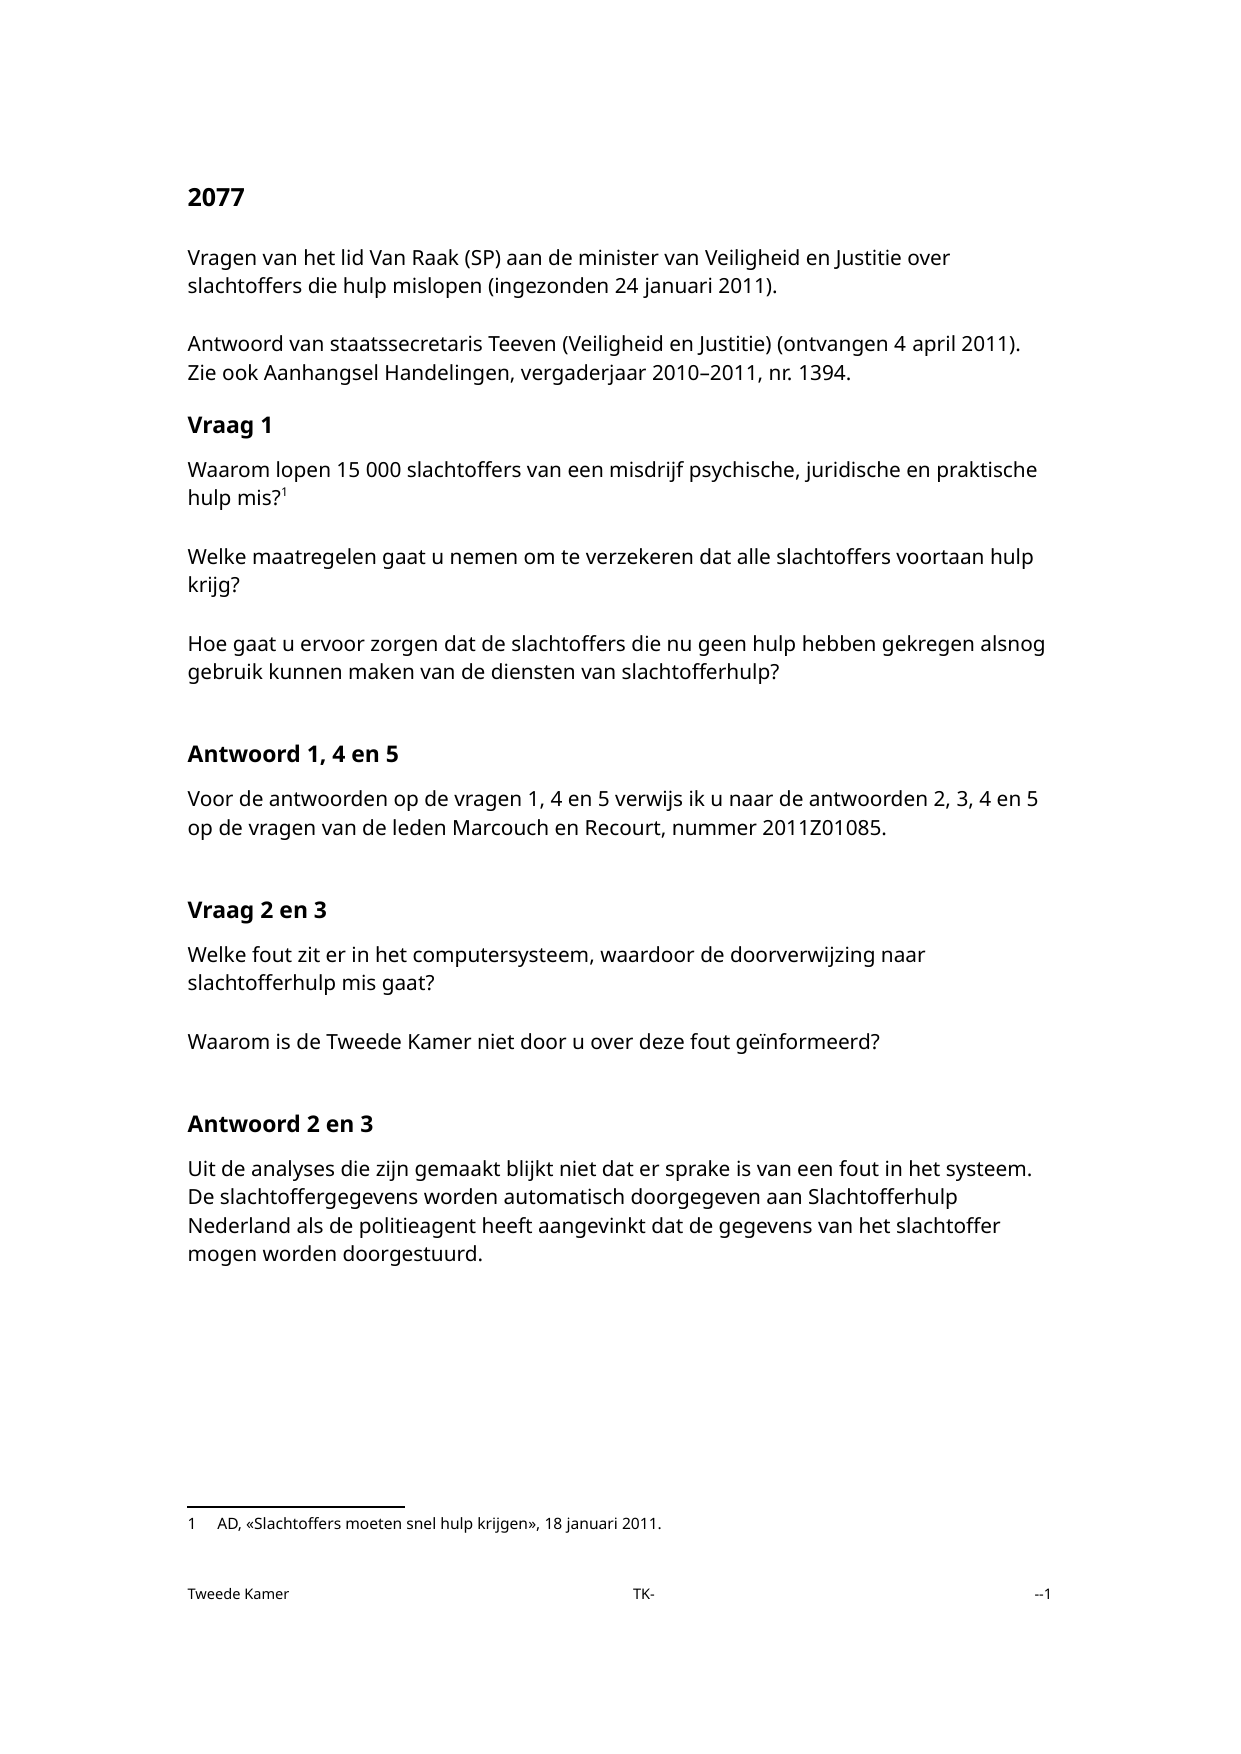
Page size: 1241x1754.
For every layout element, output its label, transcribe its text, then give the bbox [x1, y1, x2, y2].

text Antwoord van staatssecretaris Teeven (Veiligheid en Justitie) (ontvangen 4 april 2011). Zie ook Aanhangsel Handelingen, vergaderjaar 2010–2011, nr. 1394. [187, 329, 1053, 386]
text Waarom is de Tweede Kamer niet door u over deze fout geïnformeerd? [187, 1027, 1053, 1055]
text Voor de antwoorden op de vragen 1, 4 en 5 verwijs ik u naar de antwoorden 2, 3, 4 en 5 op de vragen van de leden Marcouch en Recourt, nummer 2011Z01085. [187, 784, 1053, 841]
text Welke maatregelen gaat u nemen om te verzekeren dat alle slachtoffers voortaan hulp krijg? [187, 542, 1053, 599]
text Vragen van het lid Van Raak (SP) aan de minister van Veiligheid en Justitie over slachtoffers die hulp mislopen (ingezonden 24 januari 2011). [187, 243, 1053, 300]
subtitle Vraag 2 en 3 [187, 894, 1053, 925]
text Waarom lopen 15 000 slachtoffers van een misdrijf psychische, juridische en praktische hulp mis? [187, 455, 1053, 512]
subtitle Antwoord 1, 4 en 5 [187, 738, 1053, 769]
text Hoe gaat u ervoor zorgen dat de slachtoffers die nu geen hulp hebben gekregen alsnog gebruik kunnen maken van de diensten van slachtofferhulp? [187, 629, 1053, 686]
text 2077 [187, 179, 1053, 213]
text AD, «Slachtoffers moeten snel hulp krijgen», 18 januari 2011. [187, 1506, 1053, 1534]
subtitle Vraag 1 [187, 409, 1053, 440]
subtitle Antwoord 2 en 3 [187, 1108, 1053, 1139]
text Welke fout zit er in het computersysteem, waardoor de doorverwijzing naar slachtofferhulp mis gaat? [187, 940, 1053, 997]
text Uit de analyses die zijn gemaakt blijkt niet dat er sprake is van een fout in het systeem. De slachtoffergegevens worden automatisch doorgegeven aan Slachtofferhulp Nederland als de politieagent heeft aangevinkt dat de gegevens van het slachtoffer mogen worden doorgestuurd. [187, 1154, 1053, 1268]
